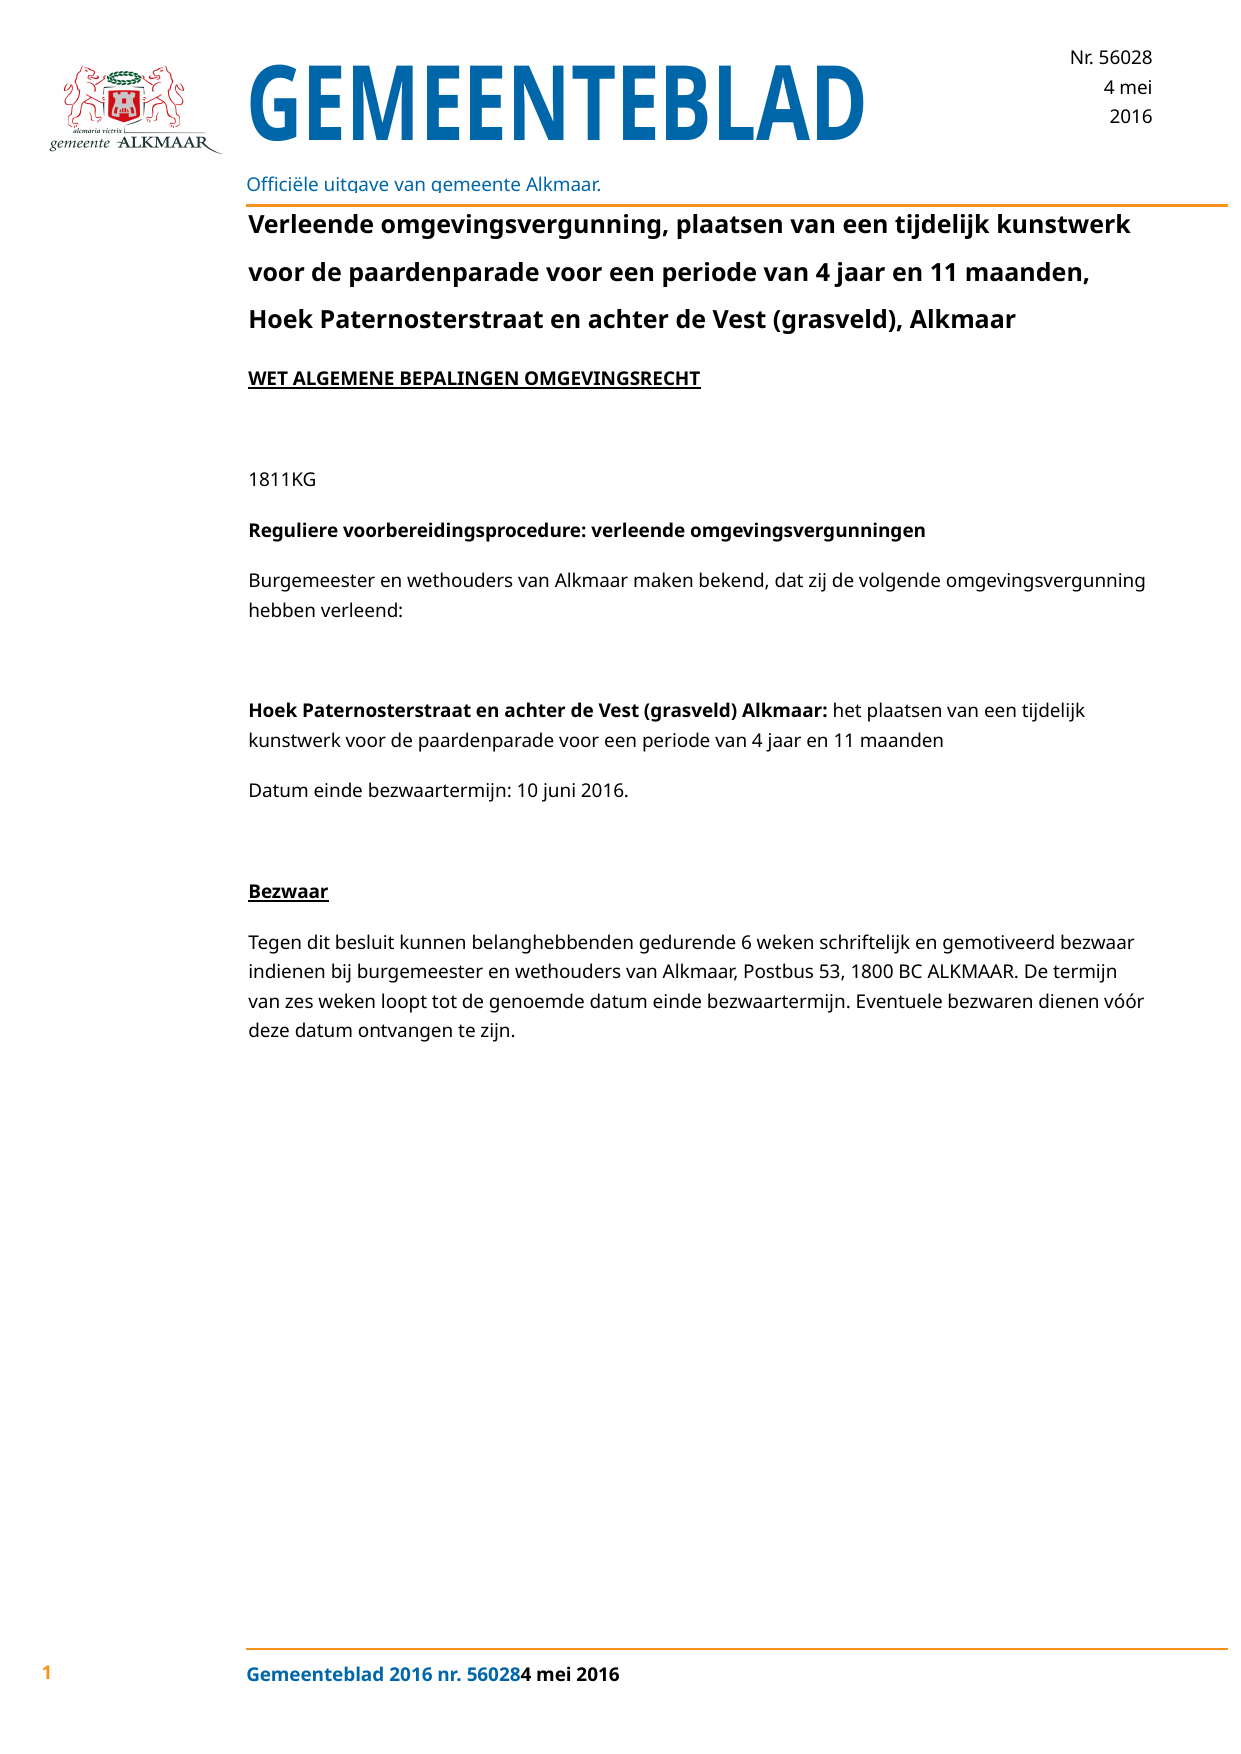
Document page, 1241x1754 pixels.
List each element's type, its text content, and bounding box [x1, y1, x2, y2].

text Reguliere voorbereidingsprocedure: verleende omgevingsvergunningen [248, 517, 1152, 542]
text Burgemeester en wethouders van Alkmaar maken bekend, dat zij de volgende omgevingsvergunning hebben verleend: [248, 567, 1152, 622]
text Datum einde bezwaartermijn: 10 juni 2016. [248, 778, 1152, 803]
text WET ALGEMENE BEPALINGEN OMGEVINGSRECHT [248, 366, 1152, 391]
picture [41, 47, 231, 172]
text Bezwaar [248, 878, 1152, 904]
text Verleende omgevingsvergunning, plaatsen van een tijdelijk kunstwerk voor de paardenparade voor een periode van 4 jaar en 11 maanden, Hoek Paternosterstraat en achter de Vest (grasveld), Alkmaar [248, 207, 1152, 336]
text 1811KG [248, 466, 1152, 492]
text Tegen dit besluit kunnen belanghebbenden gedurende 6 weken schriftelijk en gemotiveerd bezwaar indienen bij burgemeester en wethouders van Alkmaar, Postbus 53, 1800 BC ALKMAAR. De termijn van zes weken loopt tot de genoemde datum einde bezwaartermijn. Eventuele bezwaren dienen vóór deze datum ontvangen te zijn. [248, 929, 1152, 1043]
text Hoek Paternosterstraat en achter de Vest (grasveld) Alkmaar: het plaatsen van een tijdelijk kunstwerk voor de paardenparade voor een periode van 4 jaar en 11 maanden [248, 698, 1152, 753]
